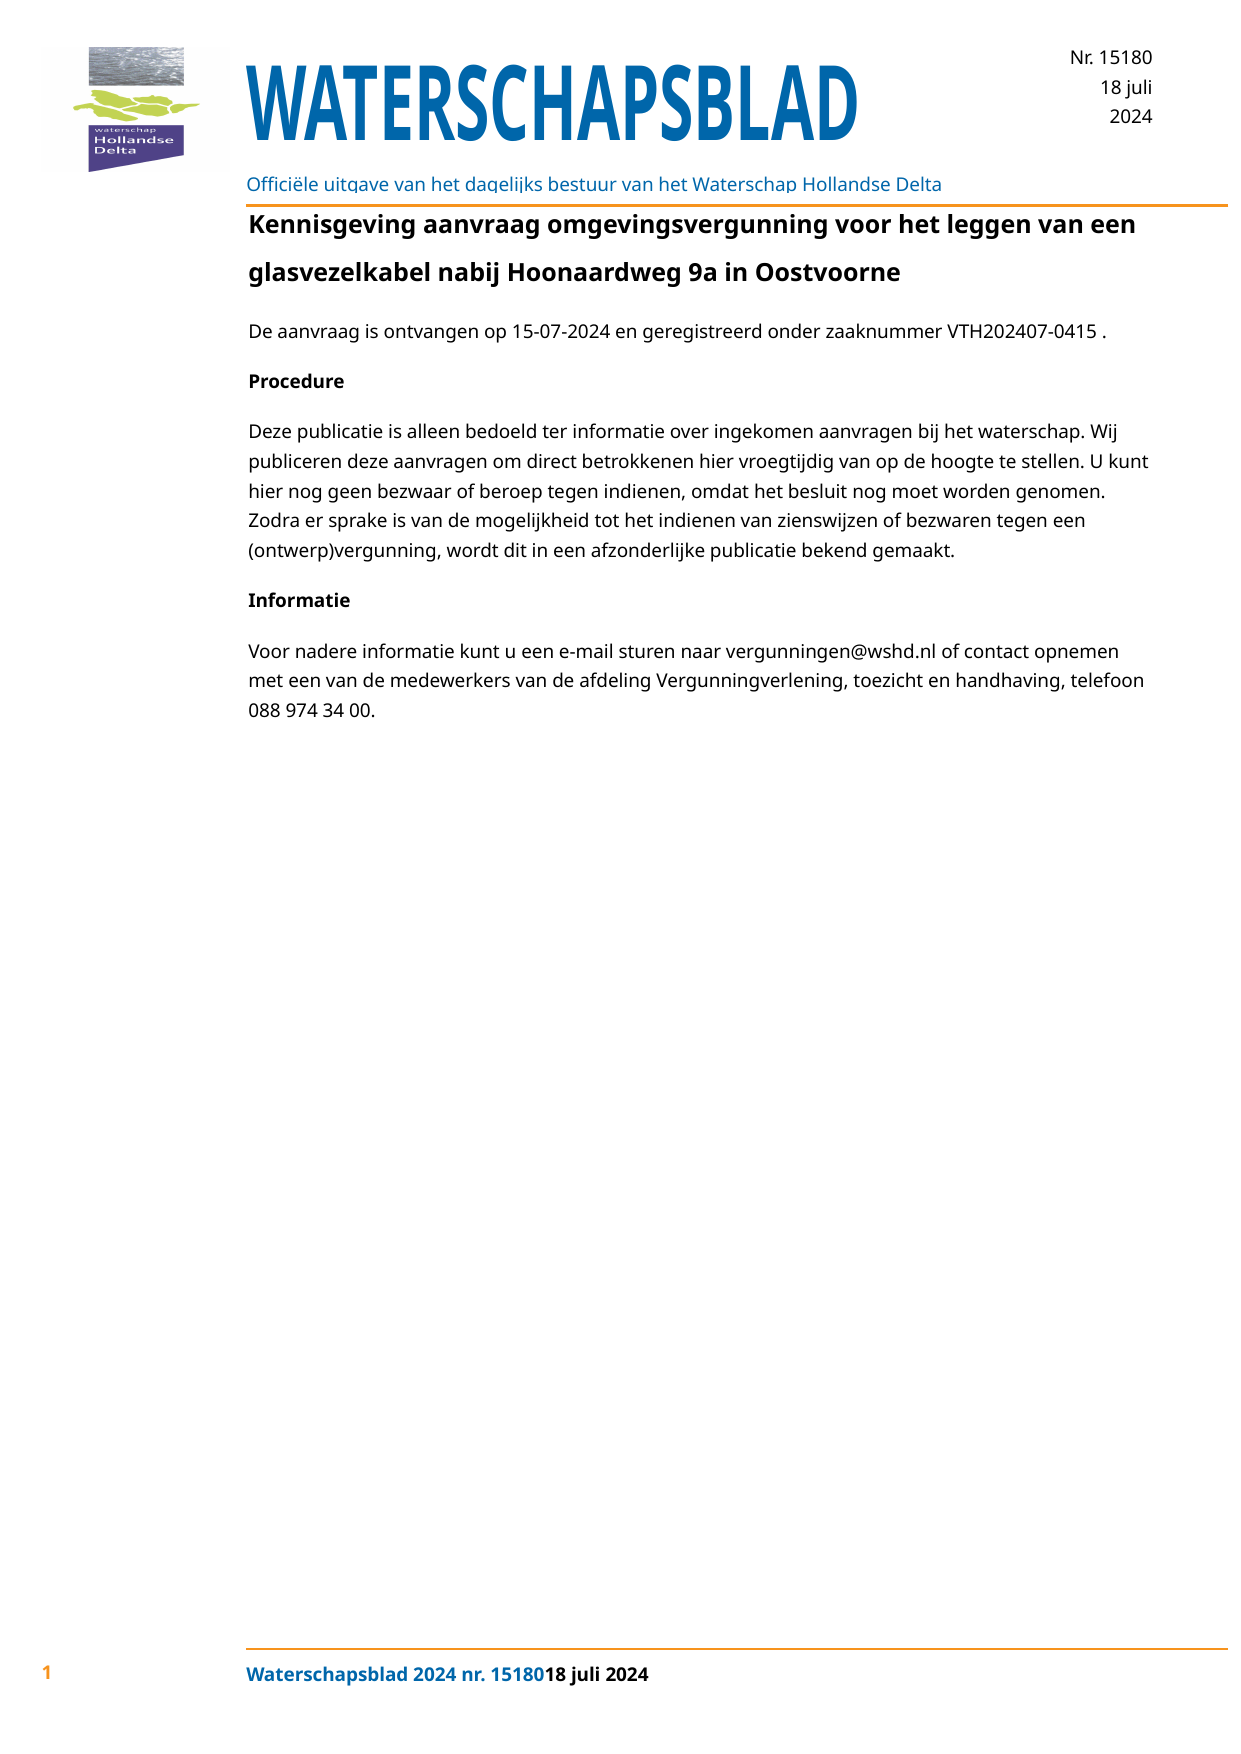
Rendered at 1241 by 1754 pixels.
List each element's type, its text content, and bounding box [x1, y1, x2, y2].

picture [41, 47, 231, 172]
text De aanvraag is ontvangen op 15-07-2024 en geregistreerd onder zaaknummer VTH202407-0415 . [248, 318, 1152, 344]
text Deze publicatie is alleen bedoeld ter informatie over ingekomen aanvragen bij het waterschap. Wij publiceren deze aanvragen om direct betrokkenen hier vroegtijdig van op de hoogte te stellen. U kunt hier nog geen bezwaar of beroep tegen indienen, omdat het besluit nog moet worden genomen. Zodra er sprake is van de mogelijkheid tot het indienen van zienswijzen of bezwaren tegen een (ontwerp)vergunning, wordt dit in een afzonderlijke publicatie bekend gemaakt. [248, 419, 1152, 563]
text Informatie [248, 587, 1152, 613]
text Kennisgeving aanvraag omgevingsvergunning voor het leggen van een glasvezelkabel nabij Hoonaardweg 9a in Oostvoorne [248, 207, 1152, 288]
text Voor nadere informatie kunt u een e-mail sturen naar vergunningen@wshd.nl of contact opnemen met een van de medewerkers van de afdeling Vergunningverlening, toezicht en handhaving, telefoon 088 974 34 00. [248, 638, 1152, 723]
text Procedure [248, 368, 1152, 394]
